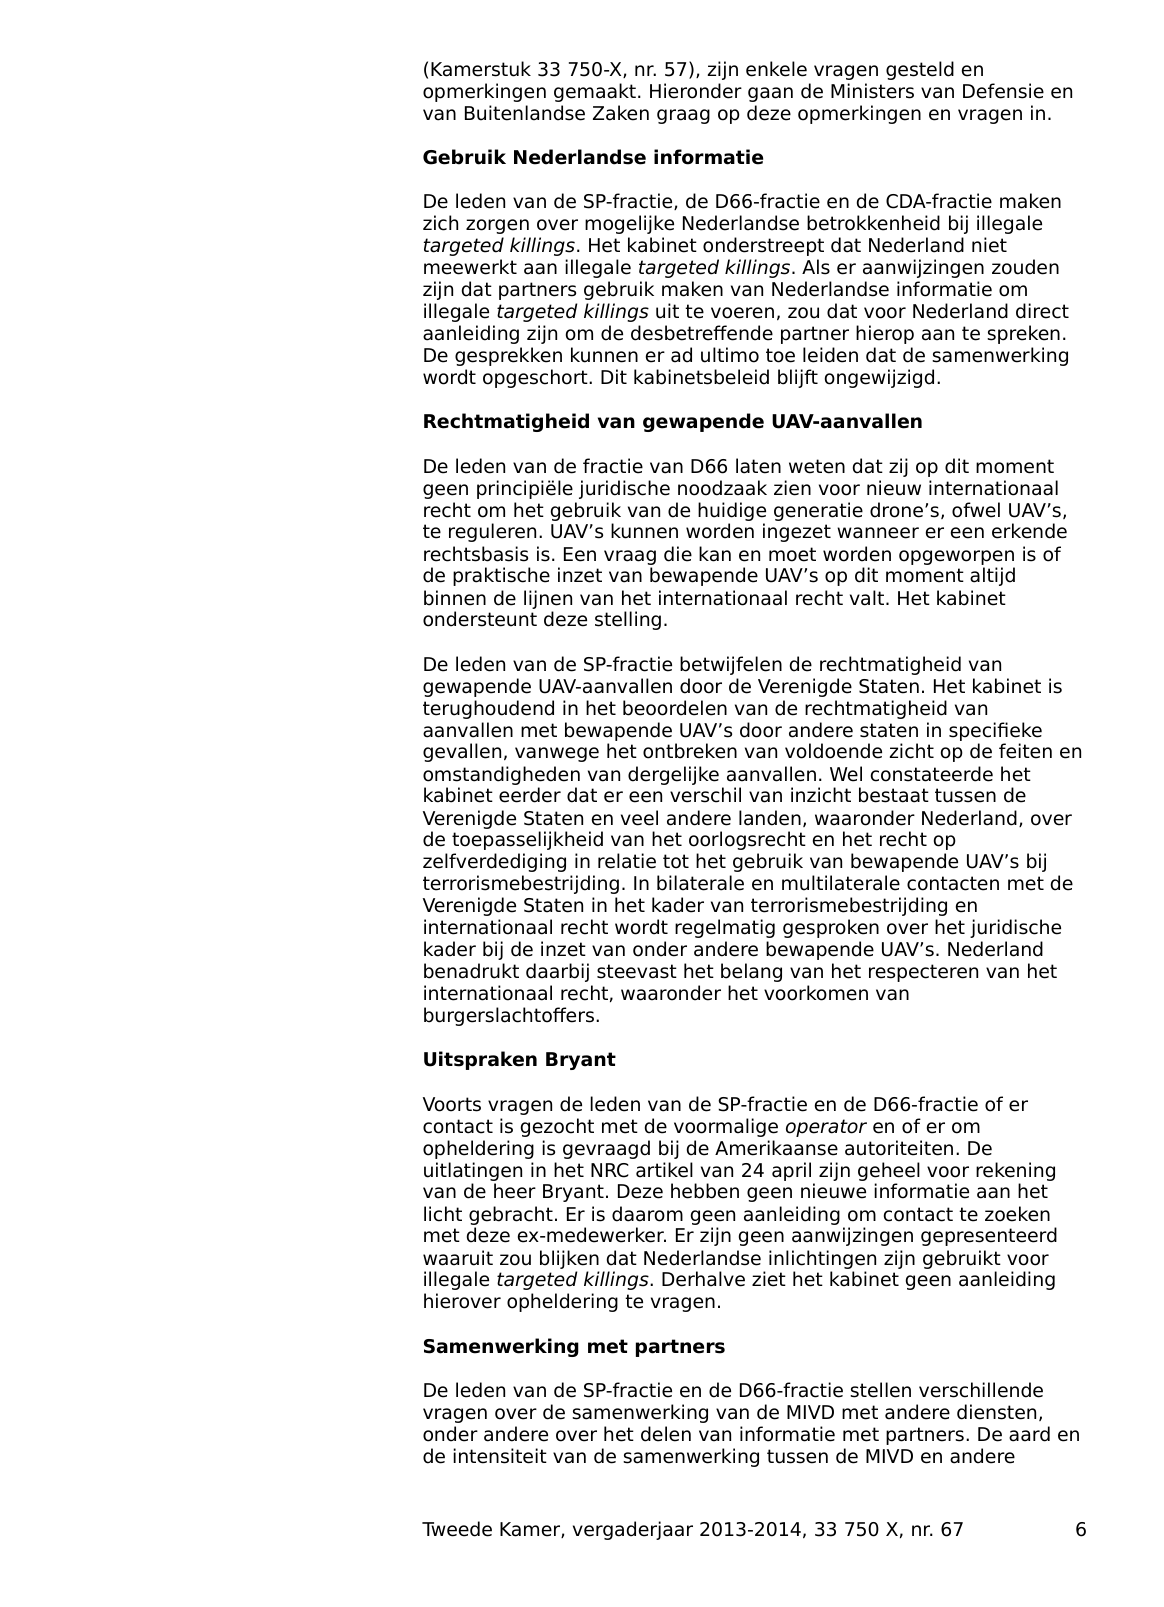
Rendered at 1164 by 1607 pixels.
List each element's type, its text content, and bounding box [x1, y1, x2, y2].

text De leden van de SP-fractie en de D66-fractie stellen verschillende vragen over de samenwerking van de MIVD met andere diensten, onder andere over het delen van informatie met partners. De aard en de intensiteit van de samenwerking tussen de MIVD en andere [422, 1380, 1087, 1468]
subtitle Gebruik Nederlandse informatie [422, 147, 1087, 169]
subtitle Uitspraken Bryant [422, 1049, 1087, 1071]
text (Kamerstuk 33 750-X, nr. 57), zijn enkele vragen gesteld en opmerkingen gemaakt. Hieronder gaan de Ministers van Defensie en van Buitenlandse Zaken graag op deze opmerkingen en vragen in. [422, 59, 1087, 125]
text Voorts vragen de leden van de SP-fractie en de D66-fractie of er contact is gezocht met de voormalige operator en of er om opheldering is gevraagd bij de Amerikaanse autoriteiten. De uitlatingen in het NRC artikel van 24 april zijn geheel voor rekening van de heer Bryant. Deze hebben geen nieuwe informatie aan het licht gebracht. Er is daarom geen aanleiding om contact te zoeken met deze ex-medewerker. Er zijn geen aanwijzingen gepresenteerd waaruit zou blijken dat Nederlandse inlichtingen zijn gebruikt voor illegale targeted killings. Derhalve ziet het kabinet geen aanleiding hierover opheldering te vragen. [422, 1093, 1087, 1313]
subtitle Rechtmatigheid van gewapende UAV-aanvallen [422, 411, 1087, 433]
text De leden van de fractie van D66 laten weten dat zij op dit moment geen principiële juridische noodzaak zien voor nieuw internationaal recht om het gebruik van de huidige generatie drone’s, ofwel UAV’s, te reguleren. UAV’s kunnen worden ingezet wanneer er een erkende rechtsbasis is. Een vraag die kan en moet worden opgeworpen is of de praktische inzet van bewapende UAV’s op dit moment altijd binnen de lijnen van het internationaal recht valt. Het kabinet ondersteunt deze stelling. [422, 456, 1087, 631]
subtitle Samenwerking met partners [422, 1336, 1087, 1357]
text De leden van de SP-fractie betwijfelen de rechtmatigheid van gewapende UAV-aanvallen door de Verenigde Staten. Het kabinet is terughoudend in het beoordelen van de rechtmatigheid van aanvallen met bewapende UAV’s door andere staten in specifieke gevallen, vanwege het ontbreken van voldoende zicht op de feiten en omstandigheden van dergelijke aanvallen. Wel constateerde het kabinet eerder dat er een verschil van inzicht bestaat tussen de Verenigde Staten en veel andere landen, waaronder Nederland, over de toepasselijkheid van het oorlogsrecht en het recht op zelfverdediging in relatie tot het gebruik van bewapende UAV’s bij terrorismebestrijding. In bilaterale en multilaterale contacten met de Verenigde Staten in het kader van terrorismebestrijding en internationaal recht wordt regelmatig gesproken over het juridische kader bij de inzet van onder andere bewapende UAV’s. Nederland benadrukt daarbij steevast het belang van het respecteren van het internationaal recht, waaronder het voorkomen van burgerslachtoffers. [422, 653, 1087, 1027]
text De leden van de SP-fractie, de D66-fractie en de CDA-fractie maken zich zorgen over mogelijke Nederlandse betrokkenheid bij illegale targeted killings. Het kabinet onderstreept dat Nederland niet meewerkt aan illegale targeted killings. Als er aanwijzingen zouden zijn dat partners gebruik maken van Nederlandse informatie om illegale targeted killings uit te voeren, zou dat voor Nederland direct aanleiding zijn om de desbetreffende partner hierop aan te spreken. De gesprekken kunnen er ad ultimo toe leiden dat de samenwerking wordt opgeschort. Dit kabinetsbeleid blijft ongewijzigd. [422, 191, 1087, 389]
